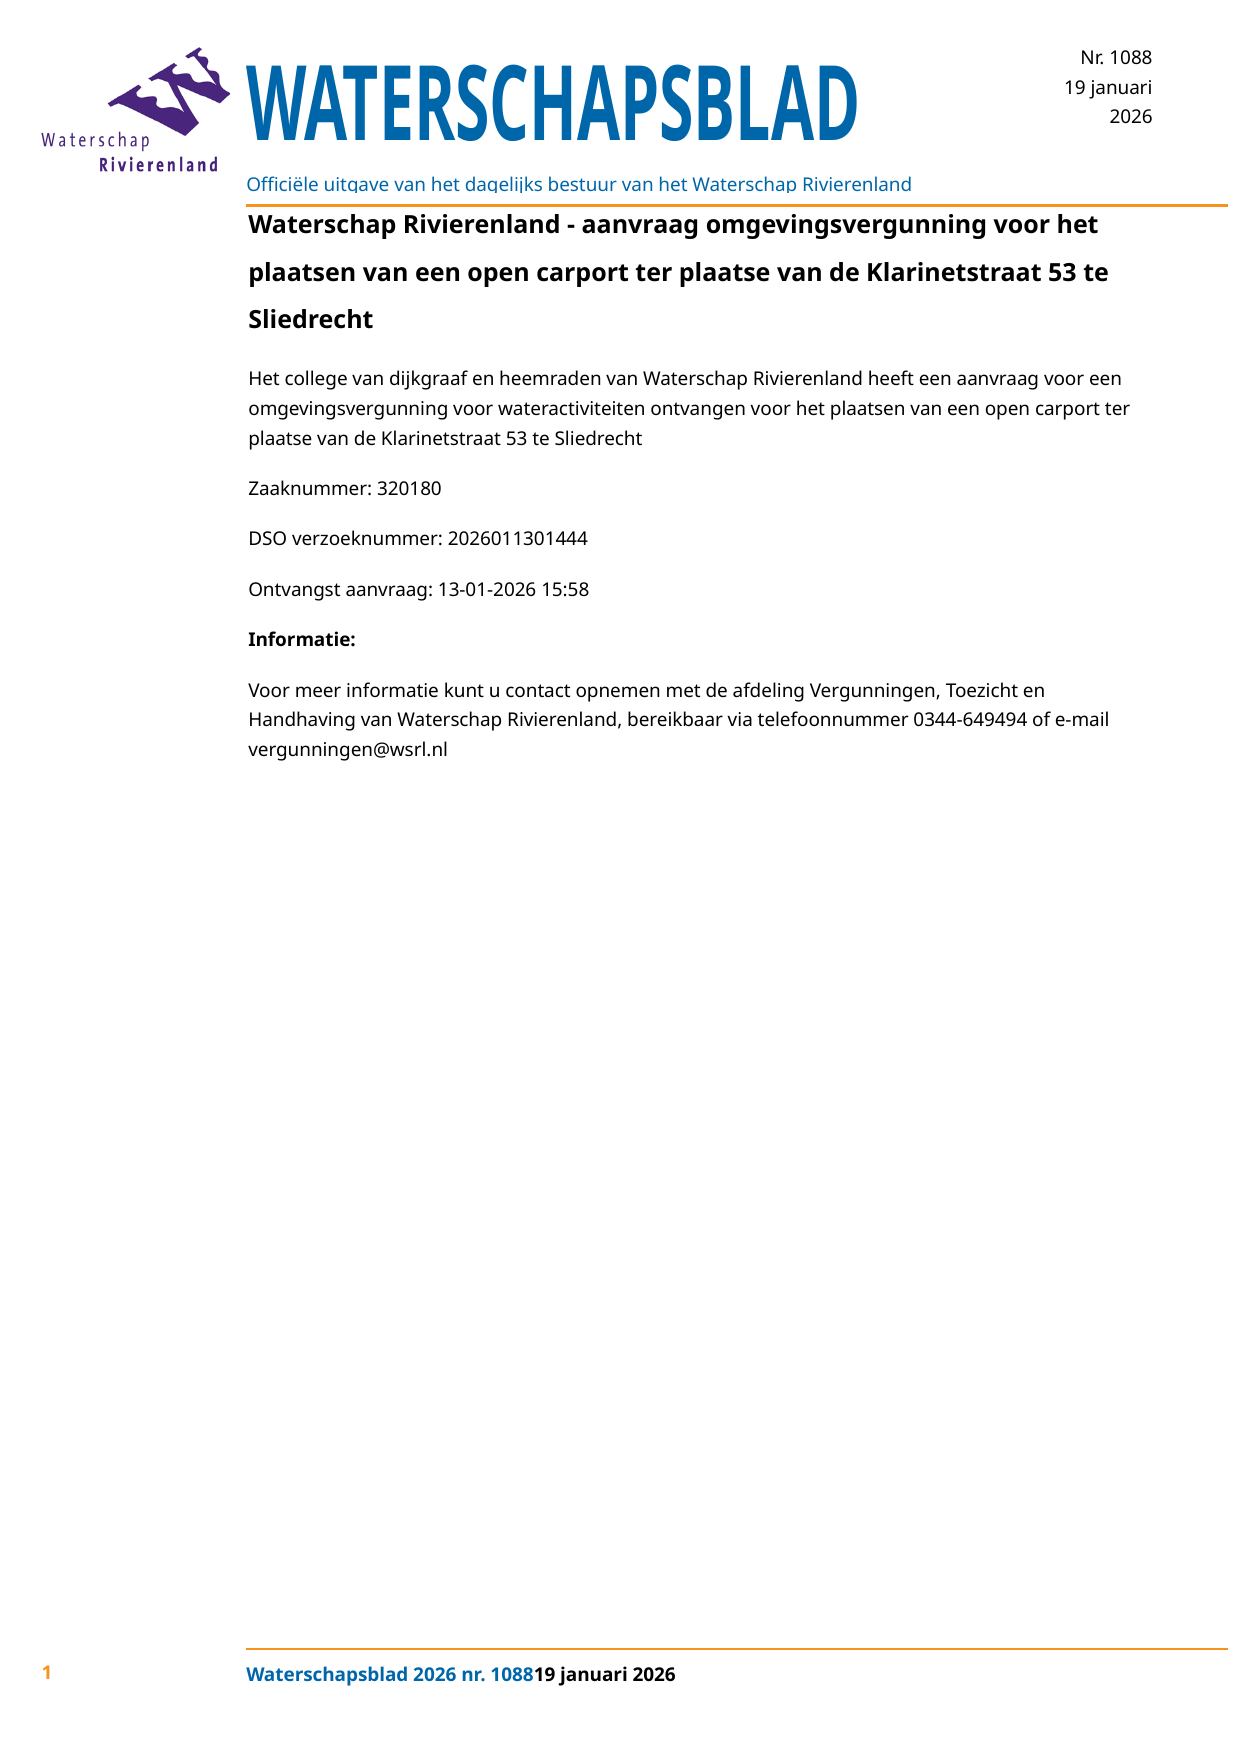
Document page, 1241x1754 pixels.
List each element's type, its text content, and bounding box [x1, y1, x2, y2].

text Voor meer informatie kunt u contact opnemen met de afdeling Vergunningen, Toezicht en Handhaving van Waterschap Rivierenland, bereikbaar via telefoonnummer 0344-649494 of e-mail vergunningen@wsrl.nl [248, 677, 1152, 762]
text Waterschap Rivierenland - aanvraag omgevingsvergunning voor het plaatsen van een open carport ter plaatse van de Klarinetstraat 53 te Sliedrecht [248, 207, 1152, 336]
text Zaaknummer: 320180 [248, 475, 1152, 501]
text Ontvangst aanvraag: 13-01-2026 15:58 [248, 576, 1152, 602]
text Informatie: [248, 626, 1152, 652]
text DSO verzoeknummer: 2026011301444 [248, 526, 1152, 551]
text Het college van dijkgraaf en heemraden van Waterschap Rivierenland heeft een aanvraag voor een omgevingsvergunning voor wateractiviteiten ontvangen voor het plaatsen van een open carport ter plaatse van de Klarinetstraat 53 te Sliedrecht [248, 366, 1152, 450]
picture [41, 47, 231, 172]
